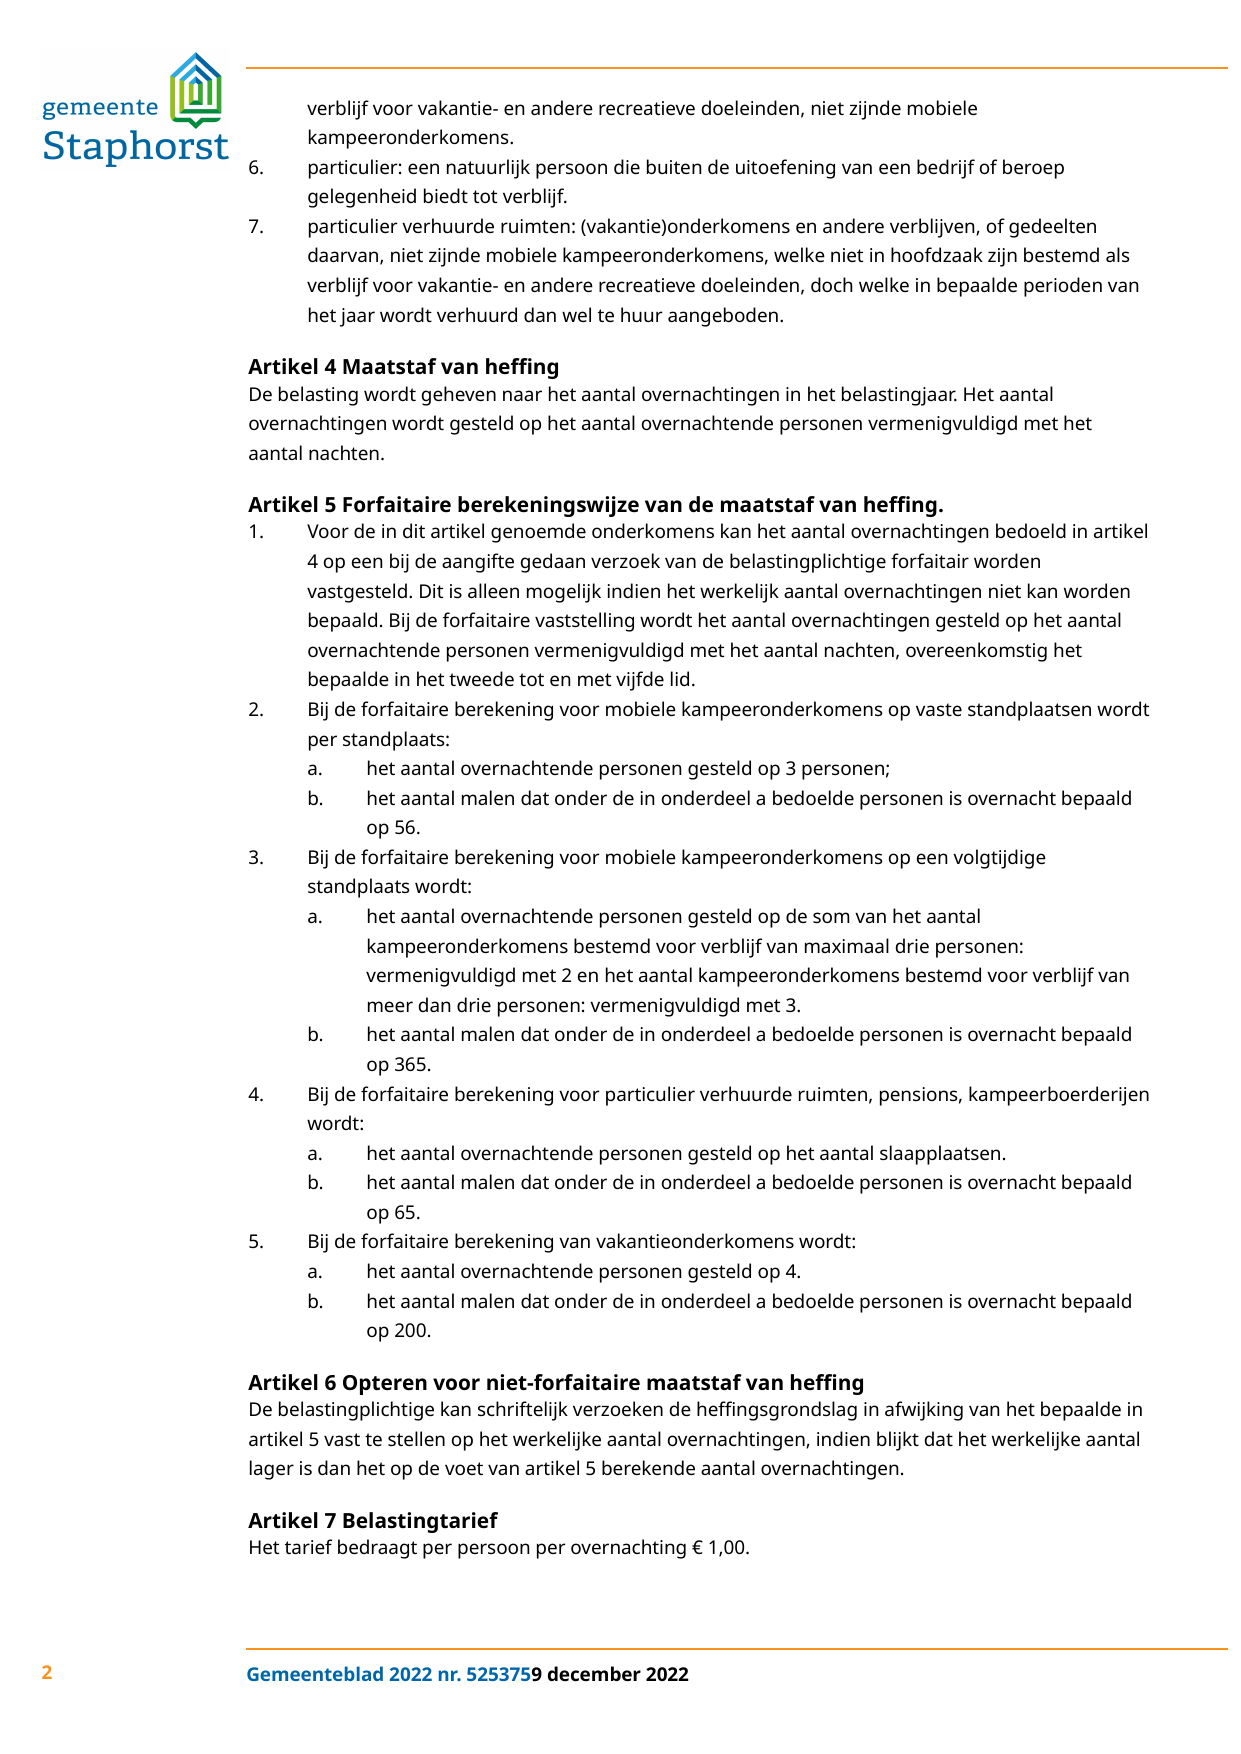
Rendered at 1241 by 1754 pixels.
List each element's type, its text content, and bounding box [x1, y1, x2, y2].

list Bij de forfaitaire berekening van vakantieonderkomens wordt: [248, 1229, 1152, 1254]
list particulier: een natuurlijk persoon die buiten de uitoefening van een bedrijf of beroep gelegenheid biedt tot verblijf. [248, 154, 1152, 209]
text De belastingplichtige kan schriftelijk verzoeken de heffingsgrondslag in afwijking van het bepaalde in artikel 5 vast te stellen op het werkelijke aantal overnachtingen, indien blijkt dat het werkelijke aantal lager is dan het op de voet van artikel 5 berekende aantal overnachtingen. [248, 1396, 1152, 1481]
list particulier verhuurde ruimten: (vakantie)onderkomens en andere verblijven, of gedeelten daarvan, niet zijnde mobiele kampeeronderkomens, welke niet in hoofdzaak zijn bestemd als verblijf voor vakantie- en andere recreatieve doeleinden, doch welke in bepaalde perioden van het jaar wordt verhuurd dan wel te huur aangeboden. [248, 213, 1152, 328]
list het aantal overnachtende personen gesteld op de som van het aantal kampeeronderkomens bestemd voor verblijf van maximaal drie personen: vermenigvuldigd met 2 en het aantal kampeeronderkomens bestemd voor verblijf van meer dan drie personen: vermenigvuldigd met 3. [307, 903, 1152, 1018]
list het aantal overnachtende personen gesteld op 4. [307, 1258, 1152, 1284]
text Artikel 5 Forfaitaire berekeningswijze van de maatstaf van heffing. [248, 490, 1152, 519]
list Voor de in dit artikel genoemde onderkomens kan het aantal overnachtingen bedoeld in artikel 4 op een bij de aangifte gedaan verzoek van de belastingplichtige forfaitair worden vastgesteld. Dit is alleen mogelijk indien het werkelijk aantal overnachtingen niet kan worden bepaald. Bij de forfaitaire vaststelling wordt het aantal overnachtingen gesteld op het aantal overnachtende personen vermenigvuldigd met het aantal nachten, overeenkomstig het bepaalde in het tweede tot en met vijfde lid. [248, 519, 1152, 692]
list het aantal malen dat onder de in onderdeel a bedoelde personen is overnacht bepaald op 65. [307, 1169, 1152, 1225]
text Het tarief bedraagt per persoon per overnachting € 1,00. [248, 1534, 1152, 1560]
text Artikel 4 Maatstaf van heffing [248, 352, 1152, 381]
list Bij de forfaitaire berekening voor mobiele kampeeronderkomens op vaste standplaatsen wordt per standplaats: [248, 696, 1152, 752]
text Artikel 6 Opteren voor niet-forfaitaire maatstaf van heffing [248, 1368, 1152, 1396]
picture [41, 47, 231, 172]
list Bij de forfaitaire berekening voor mobiele kampeeronderkomens op een volgtijdige standplaats wordt: [248, 844, 1152, 899]
list Bij de forfaitaire berekening voor particulier verhuurde ruimten, pensions, kampeerboerderijen wordt: [248, 1081, 1152, 1136]
list verblijf voor vakantie- en andere recreatieve doeleinden, niet zijnde mobiele kampeeronderkomens. [248, 95, 1152, 150]
text De belasting wordt geheven naar het aantal overnachtingen in het belastingjaar. Het aantal overnachtingen wordt gesteld op het aantal overnachtende personen vermenigvuldigd met het aantal nachten. [248, 381, 1152, 466]
text Artikel 7 Belastingtarief [248, 1506, 1152, 1534]
list het aantal malen dat onder de in onderdeel a bedoelde personen is overnacht bepaald op 365. [307, 1022, 1152, 1077]
list het aantal overnachtende personen gesteld op het aantal slaapplaatsen. [307, 1140, 1152, 1166]
list het aantal malen dat onder de in onderdeel a bedoelde personen is overnacht bepaald op 56. [307, 785, 1152, 840]
list het aantal malen dat onder de in onderdeel a bedoelde personen is overnacht bepaald op 200. [307, 1288, 1152, 1343]
list het aantal overnachtende personen gesteld op 3 personen; [307, 755, 1152, 781]
